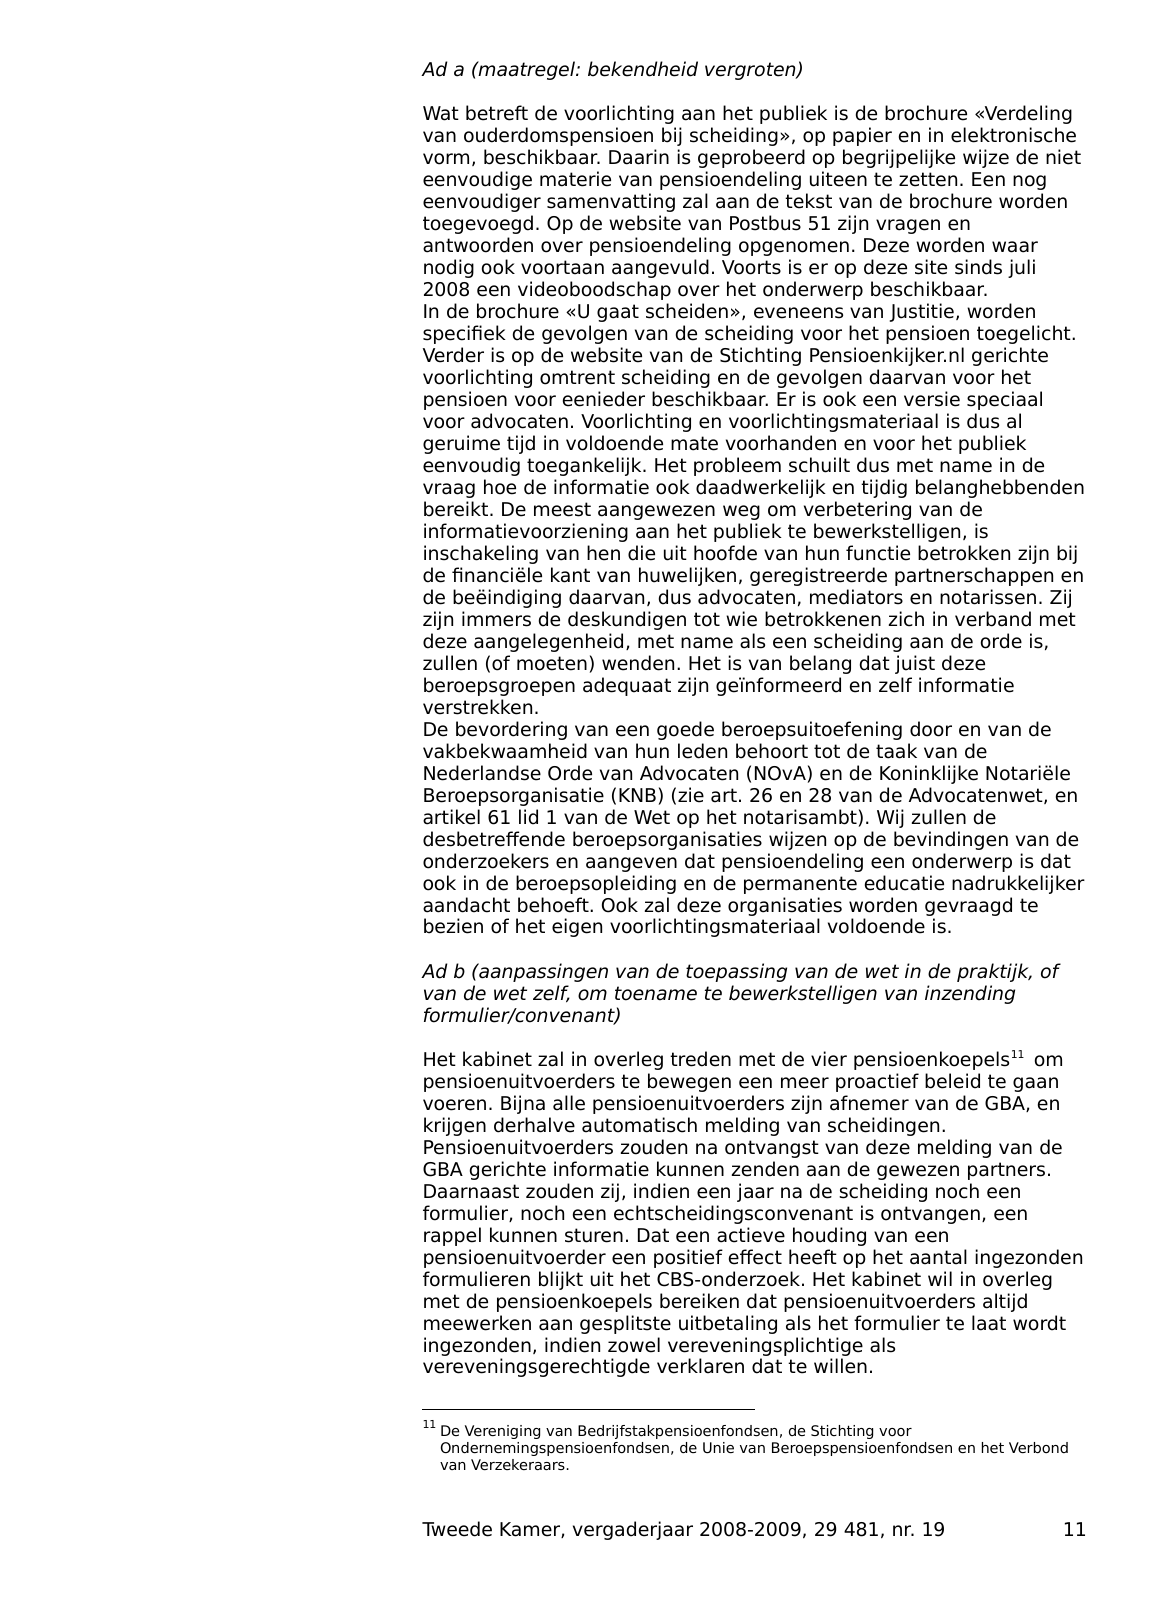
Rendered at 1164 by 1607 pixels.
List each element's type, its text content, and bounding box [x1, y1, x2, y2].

text De bevordering van een goede beroepsuitoefening door en van de vakbekwaamheid van hun leden behoort tot de taak van de Nederlandse Orde van Advocaten (NOvA) en de Koninklijke Notariële Beroepsorganisatie (KNB) (zie art. 26 en 28 van de Advocatenwet, en artikel 61 lid 1 van de Wet op het notarisambt). Wij zullen de desbetreffende beroepsorganisaties wijzen op de bevindingen van de onderzoekers en aangeven dat pensioendeling een onderwerp is dat ook in de beroepsopleiding en de permanente educatie nadrukkelijker aandacht behoeft. Ook zal deze organisaties worden gevraagd te bezien of het eigen voorlichtingsmateriaal voldoende is. [422, 719, 1087, 938]
text De Vereniging van Bedrijfstakpensioenfondsen, de Stichting voor Ondernemingspensioenfondsen, de Unie van Beroepspensioenfondsen en het Verbond van Verzekeraars. [422, 1418, 1087, 1474]
text Wat betreft de voorlichting aan het publiek is de brochure «Verdeling van ouderdomspensioen bij scheiding», op papier en in elektronische vorm, beschikbaar. Daarin is geprobeerd op begrijpelijke wijze de niet eenvoudige materie van pensioendeling uiteen te zetten. Een nog eenvoudiger samenvatting zal aan de tekst van de brochure worden toegevoegd. Op de website van Postbus 51 zijn vragen en antwoorden over pensioendeling opgenomen. Deze worden waar nodig ook voortaan aangevuld. Voorts is er op deze site sinds juli 2008 een videoboodschap over het onderwerp beschikbaar. [422, 103, 1087, 301]
text In de brochure «U gaat scheiden», eveneens van Justitie, worden specifiek de gevolgen van de scheiding voor het pensioen toegelicht. Verder is op de website van de Stichting Pensioenkijker.nl gerichte voorlichting omtrent scheiding en de gevolgen daarvan voor het pensioen voor eenieder beschikbaar. Er is ook een versie speciaal voor advocaten. Voorlichting en voorlichtingsmateriaal is dus al geruime tijd in voldoende mate voorhanden en voor het publiek eenvoudig toegankelijk. Het probleem schuilt dus met name in de vraag hoe de informatie ook daadwerkelijk en tijdig belanghebbenden bereikt. De meest aangewezen weg om verbetering van de informatievoorziening aan het publiek te bewerkstelligen, is inschakeling van hen die uit hoofde van hun functie betrokken zijn bij de financiële kant van huwelijken, geregistreerde partnerschappen en de beëindiging daarvan, dus advocaten, mediators en notarissen. Zij zijn immers de deskundigen tot wie betrokkenen zich in verband met deze aangelegenheid, met name als een scheiding aan de orde is, zullen (of moeten) wenden. Het is van belang dat juist deze beroepsgroepen adequaat zijn geïnformeerd en zelf informatie verstrekken. [422, 301, 1087, 719]
text Het kabinet zal in overleg treden met de vier pensioenkoepels om pensioenuitvoerders te bewegen een meer proactief beleid te gaan voeren. Bijna alle pensioenuitvoerders zijn afnemer van de GBA, en krijgen derhalve automatisch melding van scheidingen. Pensioenuitvoerders zouden na ontvangst van deze melding van de GBA gerichte informatie kunnen zenden aan de gewezen partners. Daarnaast zouden zij, indien een jaar na de scheiding noch een formulier, noch een echtscheidingsconvenant is ontvangen, een rappel kunnen sturen. Dat een actieve houding van een pensioenuitvoerder een positief effect heeft op het aantal ingezonden formulieren blijkt uit het CBS-onderzoek. Het kabinet wil in overleg met de pensioenkoepels bereiken dat pensioenuitvoerders altijd meewerken aan gesplitste uitbetaling als het formulier te laat wordt ingezonden, indien zowel vereveningsplichtige als vereveningsgerechtigde verklaren dat te willen. [422, 1049, 1087, 1378]
subtitle Ad b (aanpassingen van de toepassing van de wet in de praktijk, of van de wet zelf, om toename te bewerkstelligen van inzending formulier/convenant) [422, 961, 1087, 1027]
subtitle Ad a (maatregel: bekendheid vergroten) [422, 59, 1087, 81]
